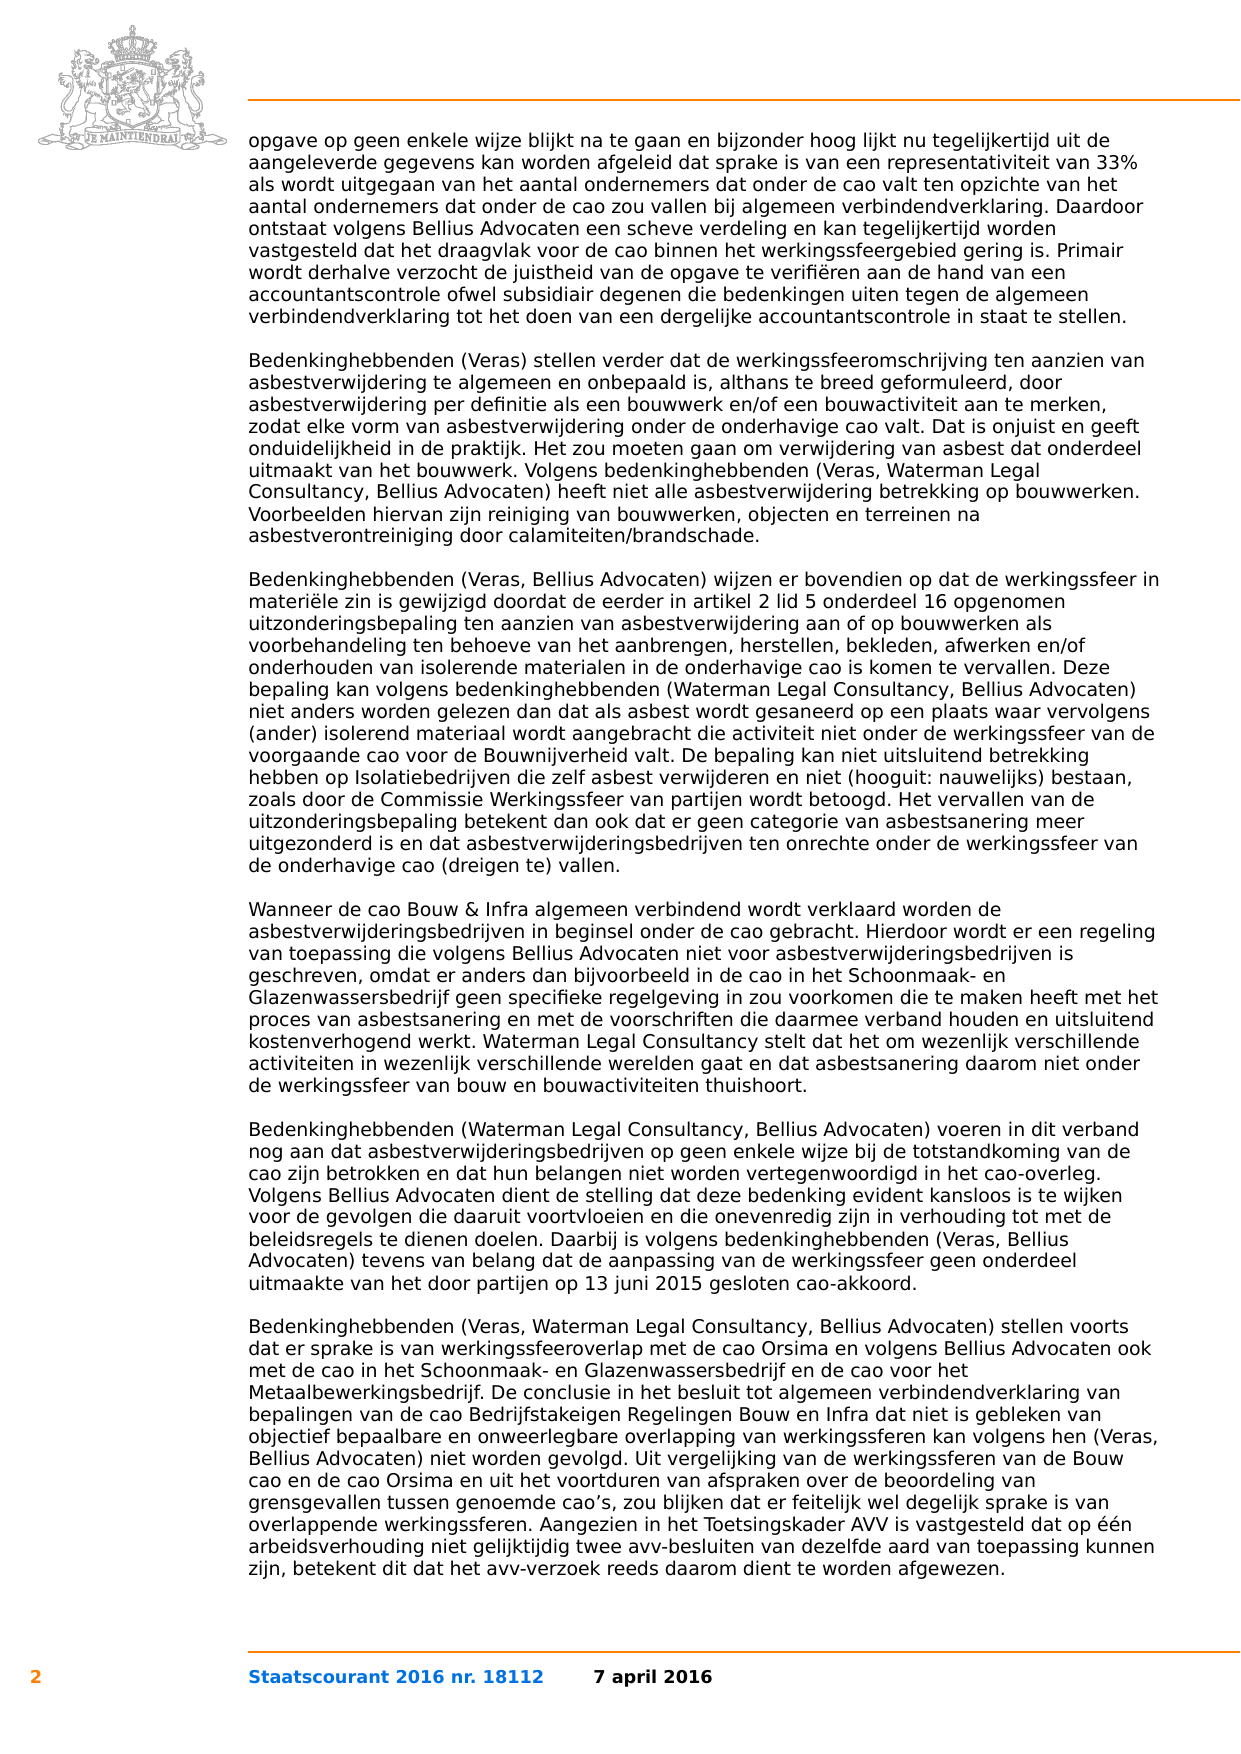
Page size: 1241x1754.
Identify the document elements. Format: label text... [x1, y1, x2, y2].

text opgave op geen enkele wijze blijkt na te gaan en bijzonder hoog lijkt nu tegelijkertijd uit de aangeleverde gegevens kan worden afgeleid dat sprake is van een representativiteit van 33% als wordt uitgegaan van het aantal ondernemers dat onder de cao valt ten opzichte van het aantal ondernemers dat onder de cao zou vallen bij algemeen verbindendverklaring. Daardoor ontstaat volgens Bellius Advocaten een scheve verdeling en kan tegelijkertijd worden vastgesteld dat het draagvlak voor de cao binnen het werkingssfeergebied gering is. Primair wordt derhalve verzocht de juistheid van de opgave te verifiëren aan de hand van een accountantscontrole ofwel subsidiair degenen die bedenkingen uiten tegen de algemeen verbindendverklaring tot het doen van een dergelijke accountantscontrole in staat te stellen. [248, 130, 1163, 328]
text Wanneer de cao Bouw & Infra algemeen verbindend wordt verklaard worden de asbestverwijderingsbedrijven in beginsel onder de cao gebracht. Hierdoor wordt er een regeling van toepassing die volgens Bellius Advocaten niet voor asbestverwijderingsbedrijven is geschreven, omdat er anders dan bijvoorbeeld in de cao in het Schoonmaak- en Glazenwassersbedrijf geen specifieke regelgeving in zou voorkomen die te maken heeft met het proces van asbestsanering en met de voorschriften die daarmee verband houden en uitsluitend kostenverhogend werkt. Waterman Legal Consultancy stelt dat het om wezenlijk verschillende activiteiten in wezenlijk verschillende werelden gaat en dat asbestsanering daarom niet onder de werkingssfeer van bouw en bouwactiviteiten thuishoort. [248, 899, 1163, 1097]
text Bedenkinghebbenden (Veras, Waterman Legal Consultancy, Bellius Advocaten) stellen voorts dat er sprake is van werkingssfeeroverlap met de cao Orsima en volgens Bellius Advocaten ook met de cao in het Schoonmaak- en Glazenwassersbedrijf en de cao voor het Metaalbewerkingsbedrijf. De conclusie in het besluit tot algemeen verbindendverklaring van bepalingen van de cao Bedrijfstakeigen Regelingen Bouw en Infra dat niet is gebleken van objectief bepaalbare en onweerlegbare overlapping van werkingssferen kan volgens hen (Veras, Bellius Advocaten) niet worden gevolgd. Uit vergelijking van de werkingssferen van de Bouw cao en de cao Orsima en uit het voortduren van afspraken over de beoordeling van grensgevallen tussen genoemde cao’s, zou blijken dat er feitelijk wel degelijk sprake is van overlappende werkingssferen. Aangezien in het Toetsingskader AVV is vastgesteld dat op één arbeidsverhouding niet gelijktijdig twee avv-besluiten van dezelfde aard van toepassing kunnen zijn, betekent dit dat het avv-verzoek reeds daarom dient te worden afgewezen. [248, 1316, 1163, 1580]
text Bedenkinghebbenden (Veras) stellen verder dat de werkingssfeeromschrijving ten aanzien van asbestverwijdering te algemeen en onbepaald is, althans te breed geformuleerd, door asbestverwijdering per definitie als een bouwwerk en/of een bouwactiviteit aan te merken, zodat elke vorm van asbestverwijdering onder de onderhavige cao valt. Dat is onjuist en geeft onduidelijkheid in de praktijk. Het zou moeten gaan om verwijdering van asbest dat onderdeel uitmaakt van het bouwwerk. Volgens bedenkinghebbenden (Veras, Waterman Legal Consultancy, Bellius Advocaten) heeft niet alle asbestverwijdering betrekking op bouwwerken. Voorbeelden hiervan zijn reiniging van bouwwerken, objecten en terreinen na asbestverontreiniging door calamiteiten/brandschade. [248, 349, 1163, 547]
picture [38, 25, 227, 150]
text Bedenkinghebbenden (Waterman Legal Consultancy, Bellius Advocaten) voeren in dit verband nog aan dat asbestverwijderingsbedrijven op geen enkele wijze bij de totstandkoming van de cao zijn betrokken en dat hun belangen niet worden vertegenwoordigd in het cao-overleg. Volgens Bellius Advocaten dient de stelling dat deze bedenking evident kansloos is te wijken voor de gevolgen die daaruit voortvloeien en die onevenredig zijn in verhouding tot met de beleidsregels te dienen doelen. Daarbij is volgens bedenkinghebbenden (Veras, Bellius Advocaten) tevens van belang dat de aanpassing van de werkingssfeer geen onderdeel uitmaakte van het door partijen op 13 juni 2015 gesloten cao-akkoord. [248, 1118, 1163, 1294]
text Bedenkinghebbenden (Veras, Bellius Advocaten) wijzen er bovendien op dat de werkingssfeer in materiële zin is gewijzigd doordat de eerder in artikel 2 lid 5 onderdeel 16 opgenomen uitzonderingsbepaling ten aanzien van asbestverwijdering aan of op bouwwerken als voorbehandeling ten behoeve van het aanbrengen, herstellen, bekleden, afwerken en/of onderhouden van isolerende materialen in de onderhavige cao is komen te vervallen. Deze bepaling kan volgens bedenkinghebbenden (Waterman Legal Consultancy, Bellius Advocaten) niet anders worden gelezen dan dat als asbest wordt gesaneerd op een plaats waar vervolgens (ander) isolerend materiaal wordt aangebracht die activiteit niet onder de werkingssfeer van de voorgaande cao voor de Bouwnijverheid valt. De bepaling kan niet uitsluitend betrekking hebben op Isolatiebedrijven die zelf asbest verwijderen en niet (hooguit: nauwelijks) bestaan, zoals door de Commissie Werkingssfeer van partijen wordt betoogd. Het vervallen van de uitzonderingsbepaling betekent dan ook dat er geen categorie van asbestsanering meer uitgezonderd is en dat asbestverwijderingsbedrijven ten onrechte onder de werkingssfeer van de onderhavige cao (dreigen te) vallen. [248, 569, 1163, 877]
